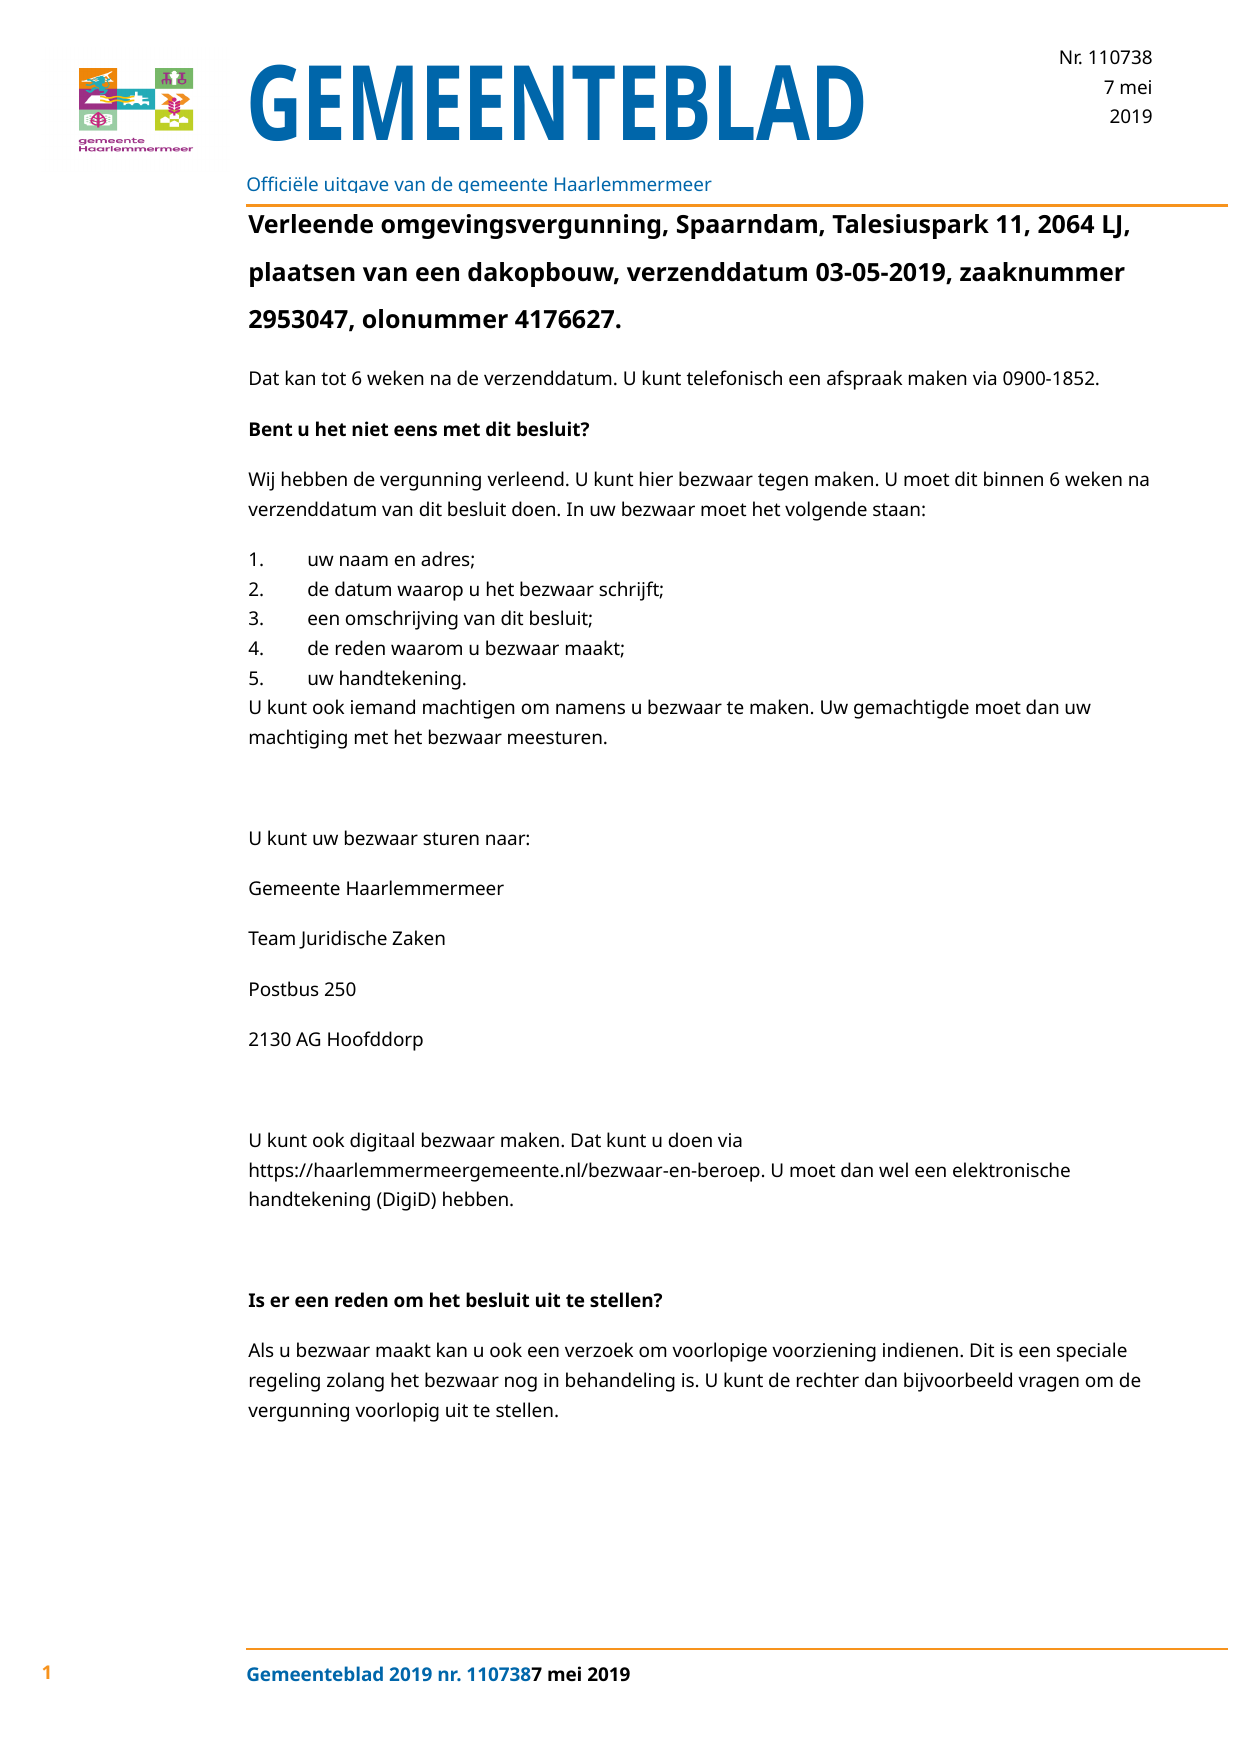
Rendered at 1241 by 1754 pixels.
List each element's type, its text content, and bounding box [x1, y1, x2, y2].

text U kunt ook iemand machtigen om namens u bezwaar te maken. Uw gemachtigde moet dan uw machtiging met het bezwaar meesturen. [248, 694, 1152, 749]
text Bent u het niet eens met dit besluit? [248, 416, 1152, 442]
text Als u bezwaar maakt kan u ook een verzoek om voorlopige voorziening indienen. Dit is een speciale regeling zolang het bezwaar nog in behandeling is. U kunt de rechter dan bijvoorbeeld vragen om de vergunning voorlopig uit te stellen. [248, 1338, 1152, 1422]
text Verleende omgevingsvergunning, Spaarndam, Talesiuspark 11, 2064 LJ, plaatsen van een dakopbouw, verzenddatum 03-05-2019, zaaknummer 2953047, olonummer 4176627. [248, 207, 1152, 336]
text Is er een reden om het besluit uit te stellen? [248, 1287, 1152, 1313]
list de datum waarop u het bezwaar schrijft; [248, 576, 1152, 602]
text Wij hebben de vergunning verleend. U kunt hier bezwaar tegen maken. U moet dit binnen 6 weken na verzenddatum van dit besluit doen. In uw bezwaar moet het volgende staan: [248, 466, 1152, 522]
text 2130 AG Hoofddorp [248, 1026, 1152, 1052]
text Gemeente Haarlemmermeer [248, 875, 1152, 901]
picture [41, 47, 231, 172]
list een omschrijving van dit besluit; [248, 606, 1152, 631]
list de reden waarom u bezwaar maakt; [248, 635, 1152, 661]
text Team Juridische Zaken [248, 926, 1152, 951]
text U kunt ook digitaal bezwaar maken. Dat kunt u doen via https://haarlemmermeergemeente.nl/bezwaar-en-beroep. U moet dan wel een elektronische handtekening (DigiD) hebben. [248, 1127, 1152, 1212]
list uw handtekening. [248, 665, 1152, 690]
text U kunt uw bezwaar sturen naar: [248, 825, 1152, 850]
text Postbus 250 [248, 976, 1152, 1002]
list uw naam en adres; [248, 546, 1152, 572]
text Dat kan tot 6 weken na de verzenddatum. U kunt telefonisch een afspraak maken via 0900-1852. [248, 366, 1152, 391]
